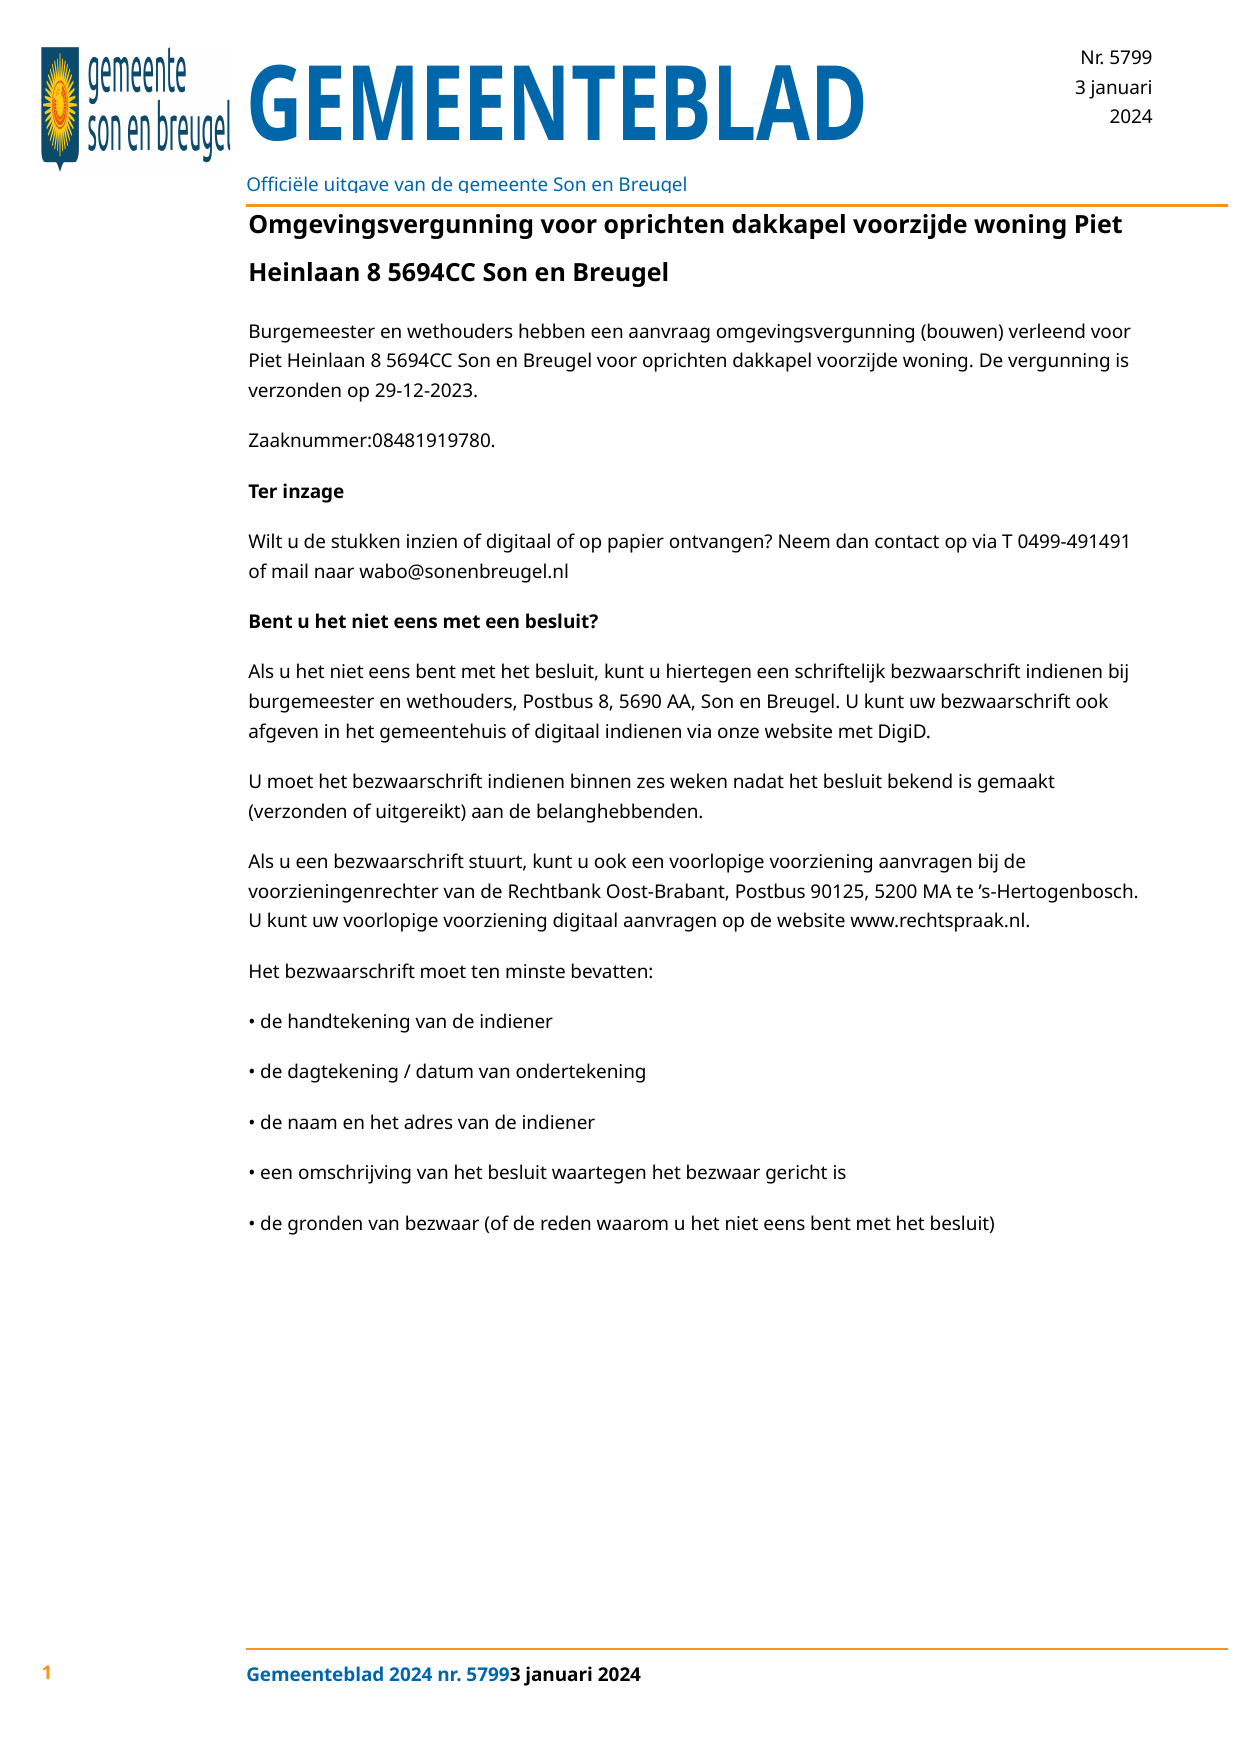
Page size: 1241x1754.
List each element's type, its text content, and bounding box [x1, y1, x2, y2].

text Als u een bezwaarschrift stuurt, kunt u ook een voorlopige voorziening aanvragen bij de voorzieningenrechter van de Rechtbank Oost-Brabant, Postbus 90125, 5200 MA te ’s-Hertogenbosch. U kunt uw voorlopige voorziening digitaal aanvragen op de website www.rechtspraak.nl. [248, 848, 1152, 933]
text • de handtekening van de indiener [248, 1008, 1152, 1034]
text • de gronden van bezwaar (of de reden waarom u het niet eens bent met het besluit) [248, 1210, 1152, 1236]
text Zaaknummer:08481919780. [248, 427, 1152, 453]
text Het bezwaarschrift moet ten minste bevatten: [248, 958, 1152, 984]
text Burgemeester en wethouders hebben een aanvraag omgevingsvergunning (bouwen) verleend voor Piet Heinlaan 8 5694CC Son en Breugel voor oprichten dakkapel voorzijde woning. De vergunning is verzonden op 29-12-2023. [248, 318, 1152, 403]
picture [41, 47, 231, 172]
text Omgevingsvergunning voor oprichten dakkapel voorzijde woning Piet Heinlaan 8 5694CC Son en Breugel [248, 207, 1152, 288]
text • de naam en het adres van de indiener [248, 1109, 1152, 1135]
text • de dagtekening / datum van ondertekening [248, 1059, 1152, 1084]
text Bent u het niet eens met een besluit? [248, 608, 1152, 634]
text Wilt u de stukken inzien of digitaal of op papier ontvangen? Neem dan contact op via T 0499-491491 of mail naar wabo@sonenbreugel.nl [248, 528, 1152, 584]
text Als u het niet eens bent met het besluit, kunt u hiertegen een schriftelijk bezwaarschrift indienen bij burgemeester en wethouders, Postbus 8, 5690 AA, Son en Breugel. U kunt uw bezwaarschrift ook afgeven in het gemeentehuis of digitaal indienen via onze website met DigiD. [248, 659, 1152, 744]
text U moet het bezwaarschrift indienen binnen zes weken nadat het besluit bekend is gemaakt (verzonden of uitgereikt) aan de belanghebbenden. [248, 768, 1152, 824]
text Ter inzage [248, 478, 1152, 504]
text • een omschrijving van het besluit waartegen het bezwaar gericht is [248, 1159, 1152, 1185]
